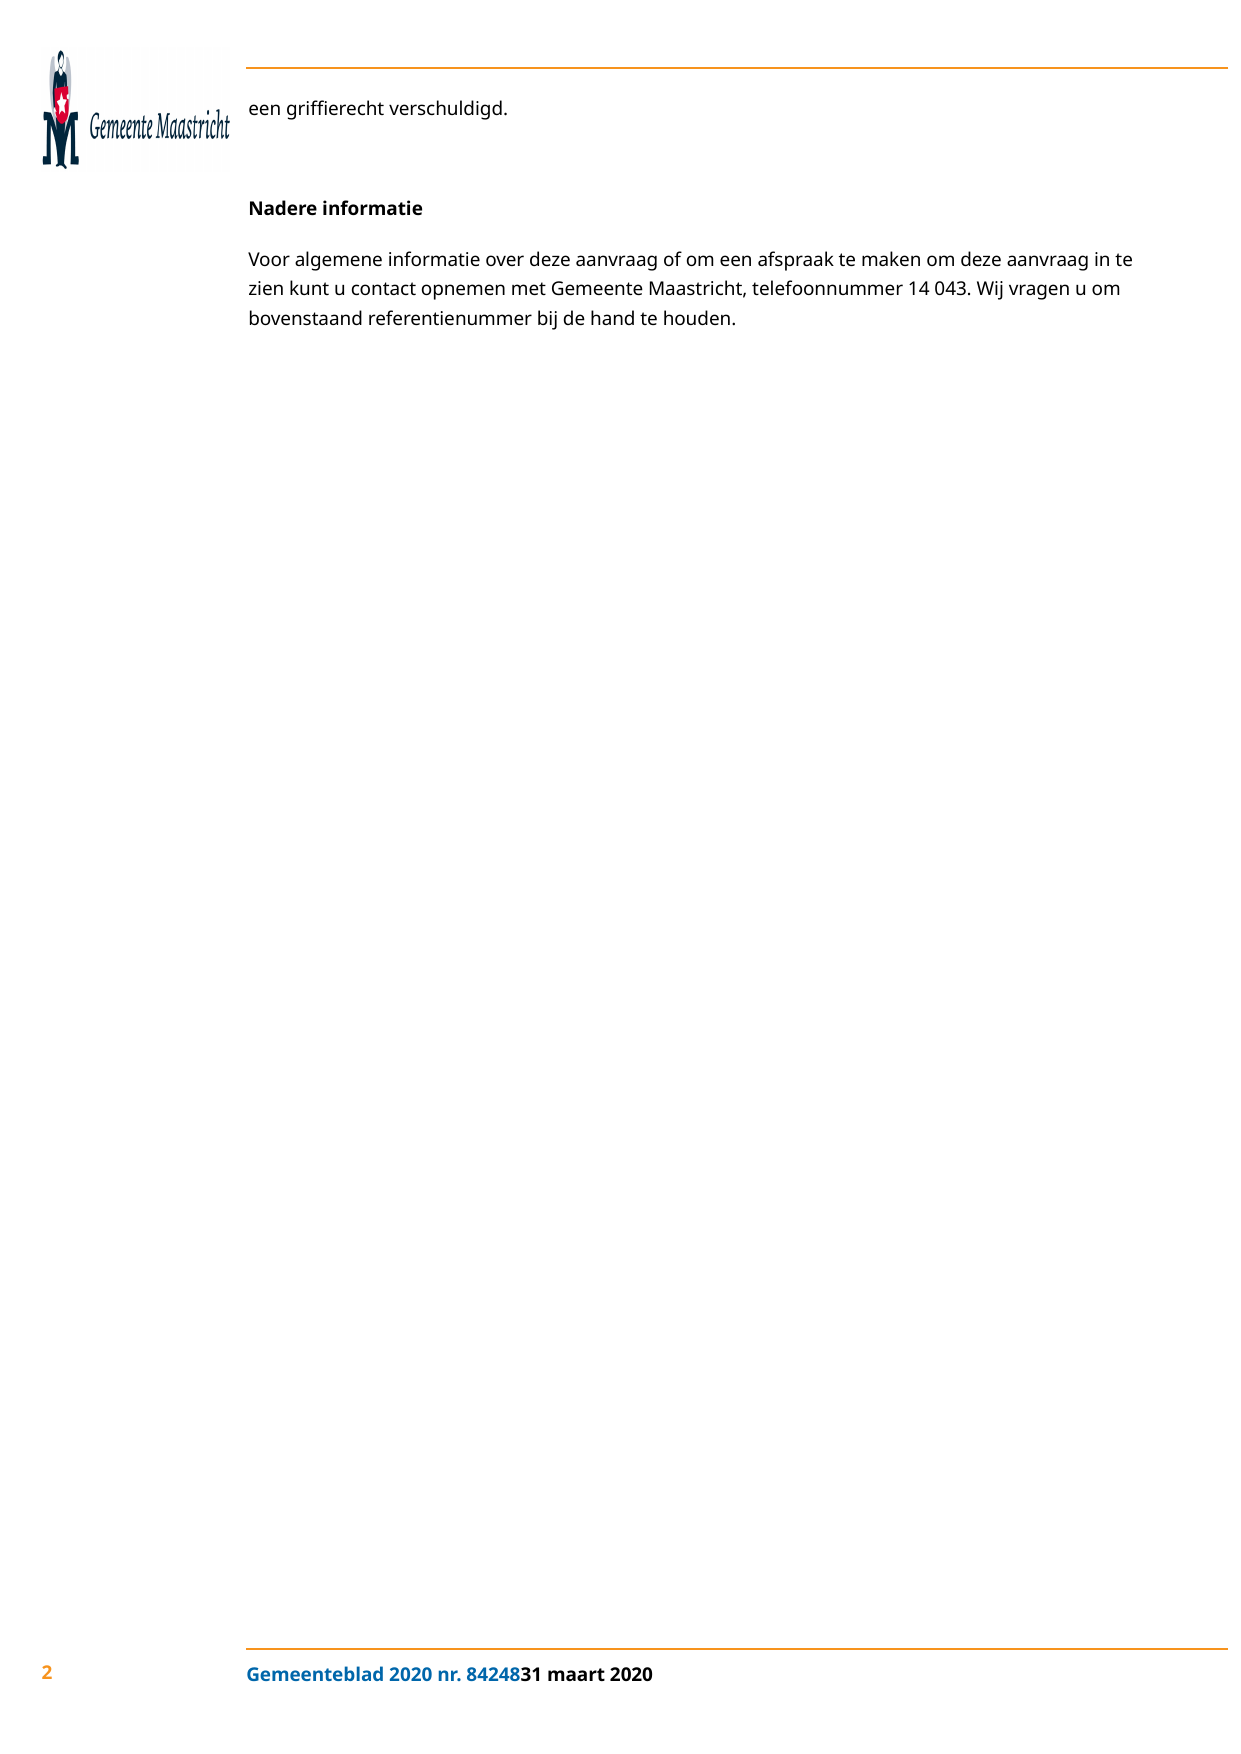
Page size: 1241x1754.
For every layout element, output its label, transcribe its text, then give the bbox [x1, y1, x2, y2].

picture [41, 47, 231, 172]
text een griffierecht verschuldigd. [248, 95, 1152, 121]
text Voor algemene informatie over deze aanvraag of om een afspraak te maken om deze aanvraag in te zien kunt u contact opnemen met Gemeente Maastricht, telefoonnummer 14 043. Wij vragen u om bovenstaand referentienummer bij de hand te houden. [248, 246, 1152, 331]
text Nadere informatie [248, 196, 1152, 221]
